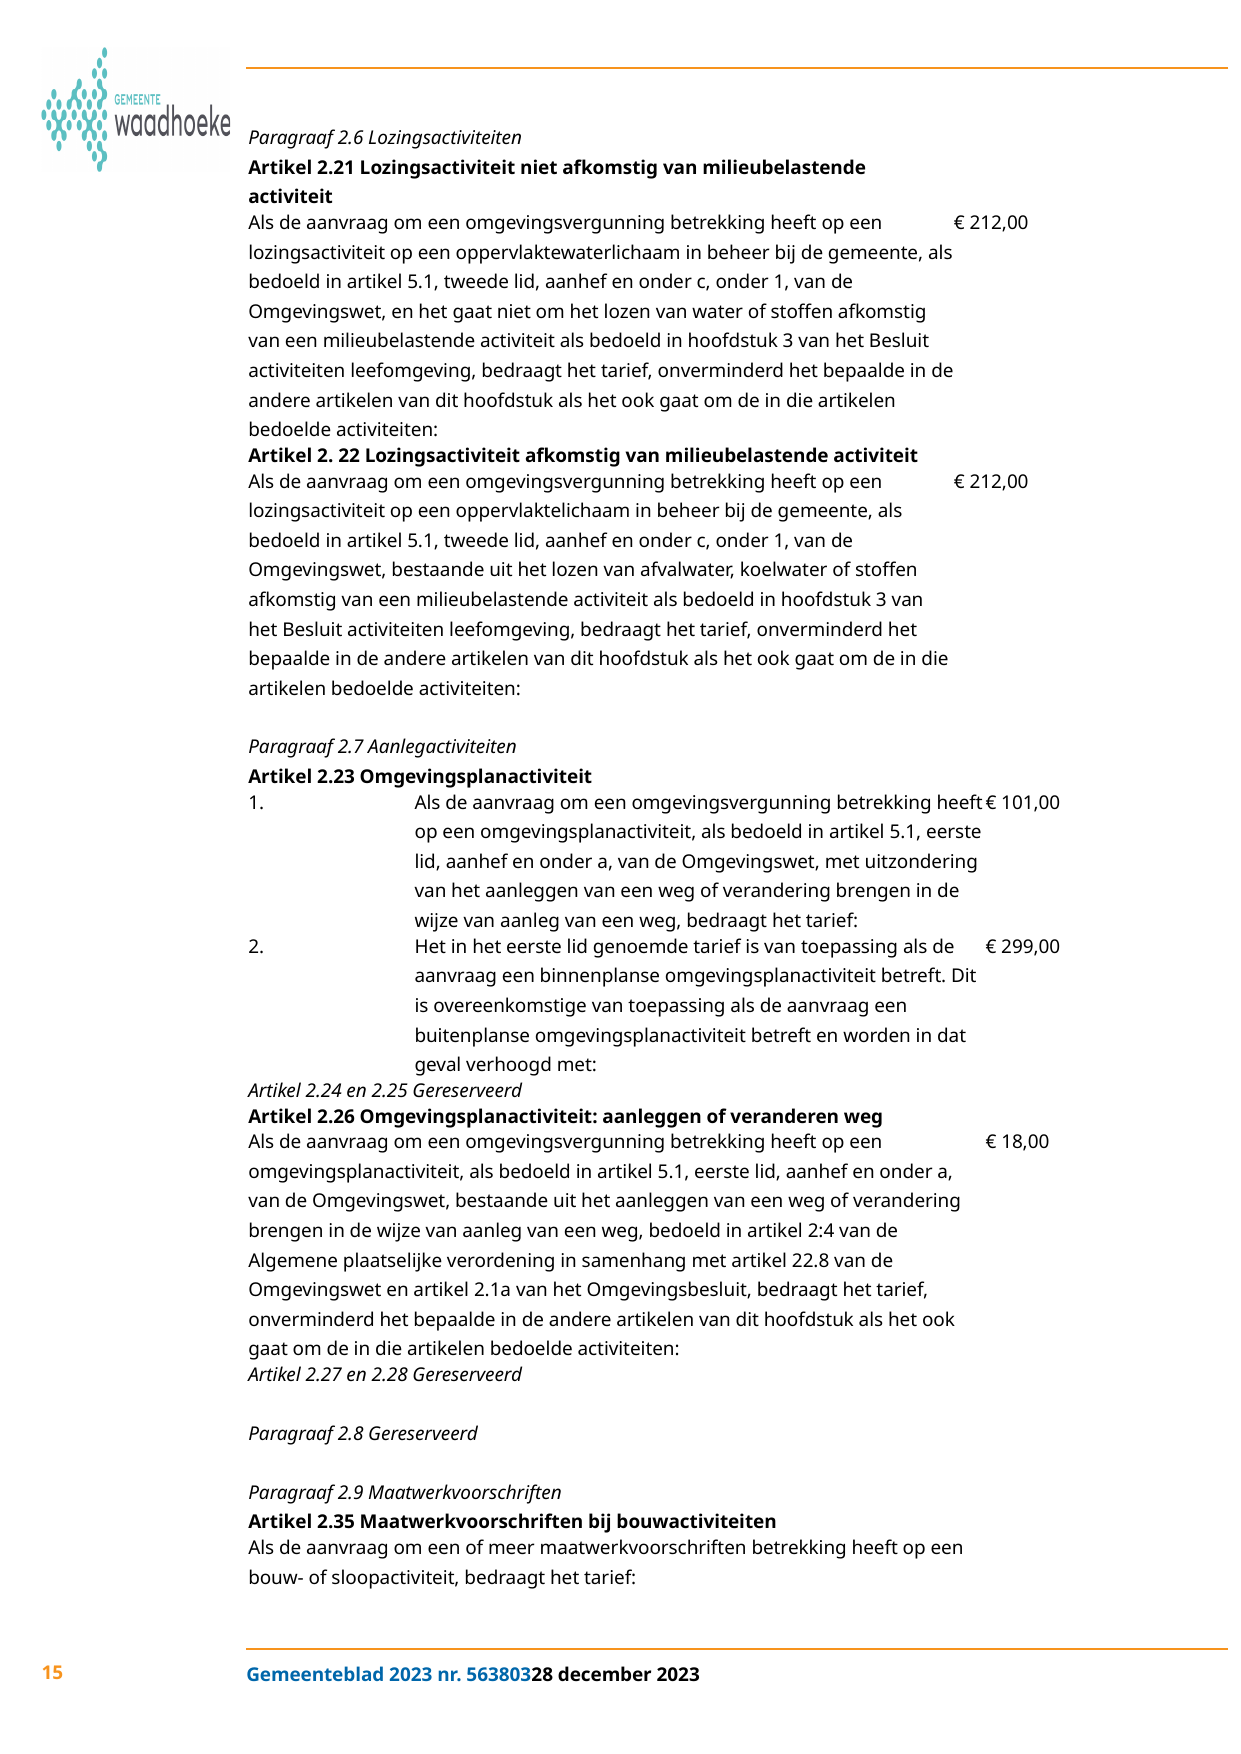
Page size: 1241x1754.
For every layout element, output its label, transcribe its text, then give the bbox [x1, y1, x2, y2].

table_cell € 212,00 [954, 468, 1152, 701]
table_cell € 18,00 [985, 1129, 1152, 1361]
table_cell Artikel 2.24 en 2.25 Gereserveerd [248, 1077, 1152, 1103]
table_header Artikel 2.21 Lozingsactiviteit niet afkomstig van milieubelastende activiteit [248, 154, 954, 209]
table_header Artikel 2.23 Omgevingsplanactiviteit [248, 763, 985, 789]
table_cell [985, 1535, 1152, 1590]
text Paragraaf 2.9 Maatwerkvoorschriften [248, 1479, 1152, 1505]
table_cell € 101,00 [985, 789, 1152, 933]
table_cell Het in het eerste lid genoemde tarief is van toepassing als de aanvraag een binnenplanse omgevingsplanactiviteit betreft. Dit is overeenkomstige van toepassing als de aanvraag een buitenplanse omgevingsplanactiviteit betreft en worden in dat geval verhoogd met: [414, 933, 985, 1077]
table_cell Als de aanvraag om een omgevingsvergunning betrekking heeft op een lozingsactiviteit op een oppervlaktelichaam in beheer bij de gemeente, als bedoeld in artikel 5.1, tweede lid, aanhef en onder c, onder 1, van de Omgevingswet, bestaande uit het lozen van afvalwater, koelwater of stoffen afkomstig van een milieubelastende activiteit als bedoeld in hoofdstuk 3 van het Besluit activiteiten leefomgeving, bedraagt het tarief, onverminderd het bepaalde in de andere artikelen van dit hoofdstuk als het ook gaat om de in die artikelen bedoelde activiteiten: [248, 468, 954, 701]
table_cell Artikel 2.27 en 2.28 Gereserveerd [248, 1361, 985, 1387]
table_cell Als de aanvraag om een omgevingsvergunning betrekking heeft op een lozingsactiviteit op een oppervlaktewaterlichaam in beheer bij de gemeente, als bedoeld in artikel 5.1, tweede lid, aanhef en onder c, onder 1, van de Omgevingswet, en het gaat niet om het lozen van water of stoffen afkomstig van een milieubelastende activiteit als bedoeld in hoofdstuk 3 van het Besluit activiteiten leefomgeving, bedraagt het tarief, onverminderd het bepaalde in de andere artikelen van dit hoofdstuk als het ook gaat om de in die artikelen bedoelde activiteiten: [248, 209, 954, 442]
table_cell Artikel 2. 22 Lozingsactiviteit afkomstig van milieubelastende activiteit [248, 442, 954, 468]
table_cell Artikel 2.26 Omgevingsplanactiviteit: aanleggen of veranderen weg [248, 1103, 985, 1128]
table_header Artikel 2.35 Maatwerkvoorschriften bij bouwactiviteiten [248, 1509, 985, 1534]
table_cell € 299,00 [985, 933, 1152, 1077]
table_cell [954, 442, 1152, 468]
text Paragraaf 2.8 Gereserveerd [248, 1420, 1152, 1446]
text Paragraaf 2.6 Lozingsactiviteiten [248, 124, 1152, 150]
table_cell [985, 1361, 1152, 1387]
table_header [954, 154, 1152, 209]
table_cell [985, 1103, 1152, 1128]
table_cell 1. [248, 789, 414, 933]
table_header [985, 1509, 1152, 1534]
picture [41, 47, 231, 172]
table_cell Als de aanvraag om een omgevingsvergunning betrekking heeft op een omgevingsplanactiviteit, als bedoeld in artikel 5.1, eerste lid, aanhef en onder a, van de Omgevingswet, bestaande uit het aanleggen van een weg of verandering brengen in de wijze van aanleg van een weg, bedoeld in artikel 2:4 van de Algemene plaatselijke verordening in samenhang met artikel 22.8 van de Omgevingswet en artikel 2.1a van het Omgevingsbesluit, bedraagt het tarief, onverminderd het bepaalde in de andere artikelen van dit hoofdstuk als het ook gaat om de in die artikelen bedoelde activiteiten: [248, 1129, 985, 1361]
table_cell Als de aanvraag om een of meer maatwerkvoorschriften betrekking heeft op een bouw- of sloopactiviteit, bedraagt het tarief: [248, 1535, 985, 1590]
table_header [985, 763, 1152, 789]
table_cell € 212,00 [954, 209, 1152, 442]
text Paragraaf 2.7 Aanlegactiviteiten [248, 733, 1152, 759]
table_cell Als de aanvraag om een omgevingsvergunning betrekking heeft op een omgevingsplanactiviteit, als bedoeld in artikel 5.1, eerste lid, aanhef en onder a, van de Omgevingswet, met uitzondering van het aanleggen van een weg of verandering brengen in de wijze van aanleg van een weg, bedraagt het tarief: [414, 789, 985, 933]
table_cell 2. [248, 933, 414, 1077]
